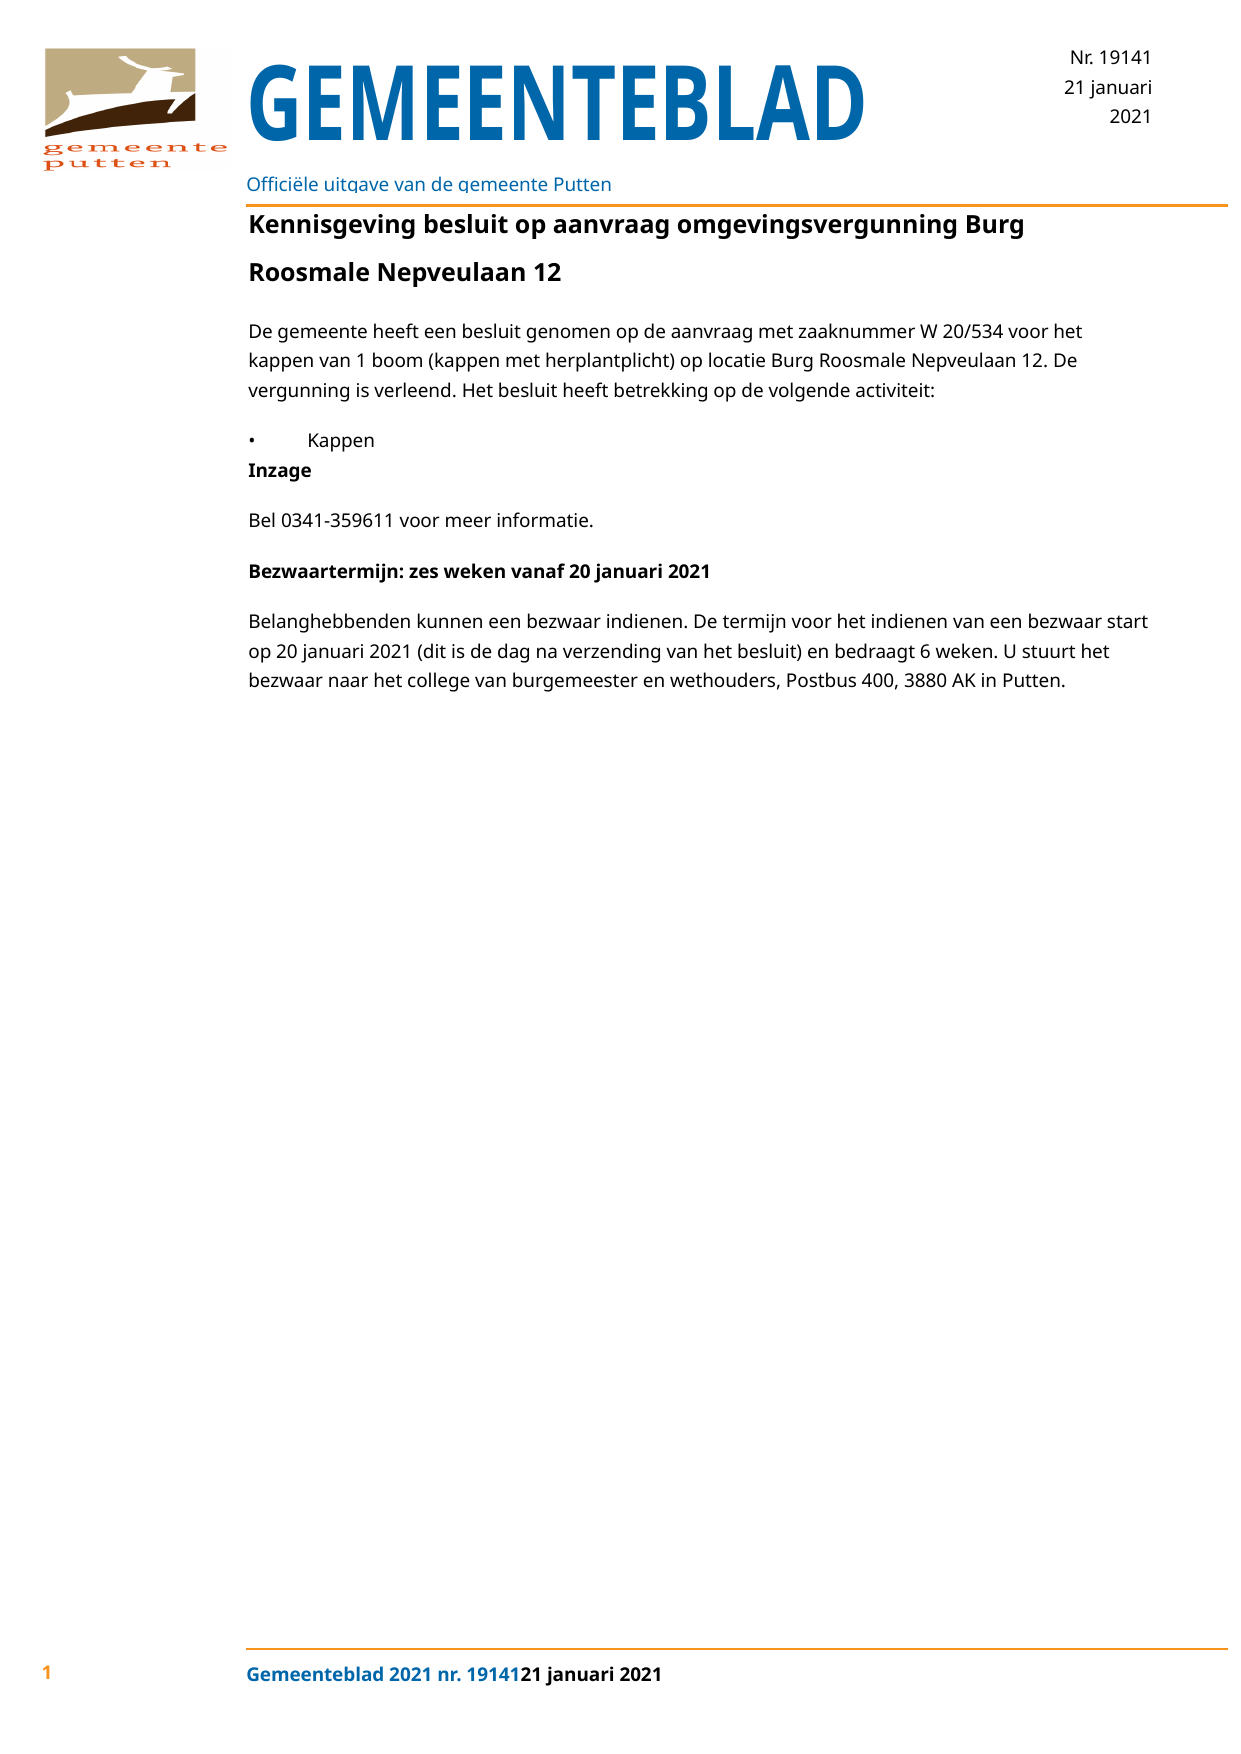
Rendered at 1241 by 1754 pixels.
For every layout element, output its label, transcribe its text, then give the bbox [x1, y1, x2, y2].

text Inzage [248, 457, 1152, 483]
list Kappen [248, 427, 1152, 453]
text Kennisgeving besluit op aanvraag omgevingsvergunning Burg Roosmale Nepveulaan 12 [248, 207, 1152, 288]
text Bel 0341-359611 voor meer informatie. [248, 507, 1152, 533]
text Belanghebbenden kunnen een bezwaar indienen. De termijn voor het indienen van een bezwaar start op 20 januari 2021 (dit is de dag na verzending van het besluit) en bedraagt 6 weken. U stuurt het bezwaar naar het college van burgemeester en wethouders, Postbus 400, 3880 AK in Putten. [248, 608, 1152, 693]
text De gemeente heeft een besluit genomen op de aanvraag met zaaknummer W 20/534 voor het kappen van 1 boom (kappen met herplantplicht) op locatie Burg Roosmale Nepveulaan 12. De vergunning is verleend. Het besluit heeft betrekking op de volgende activiteit: [248, 318, 1152, 403]
text Bezwaartermijn: zes weken vanaf 20 januari 2021 [248, 558, 1152, 584]
picture [41, 47, 231, 172]
